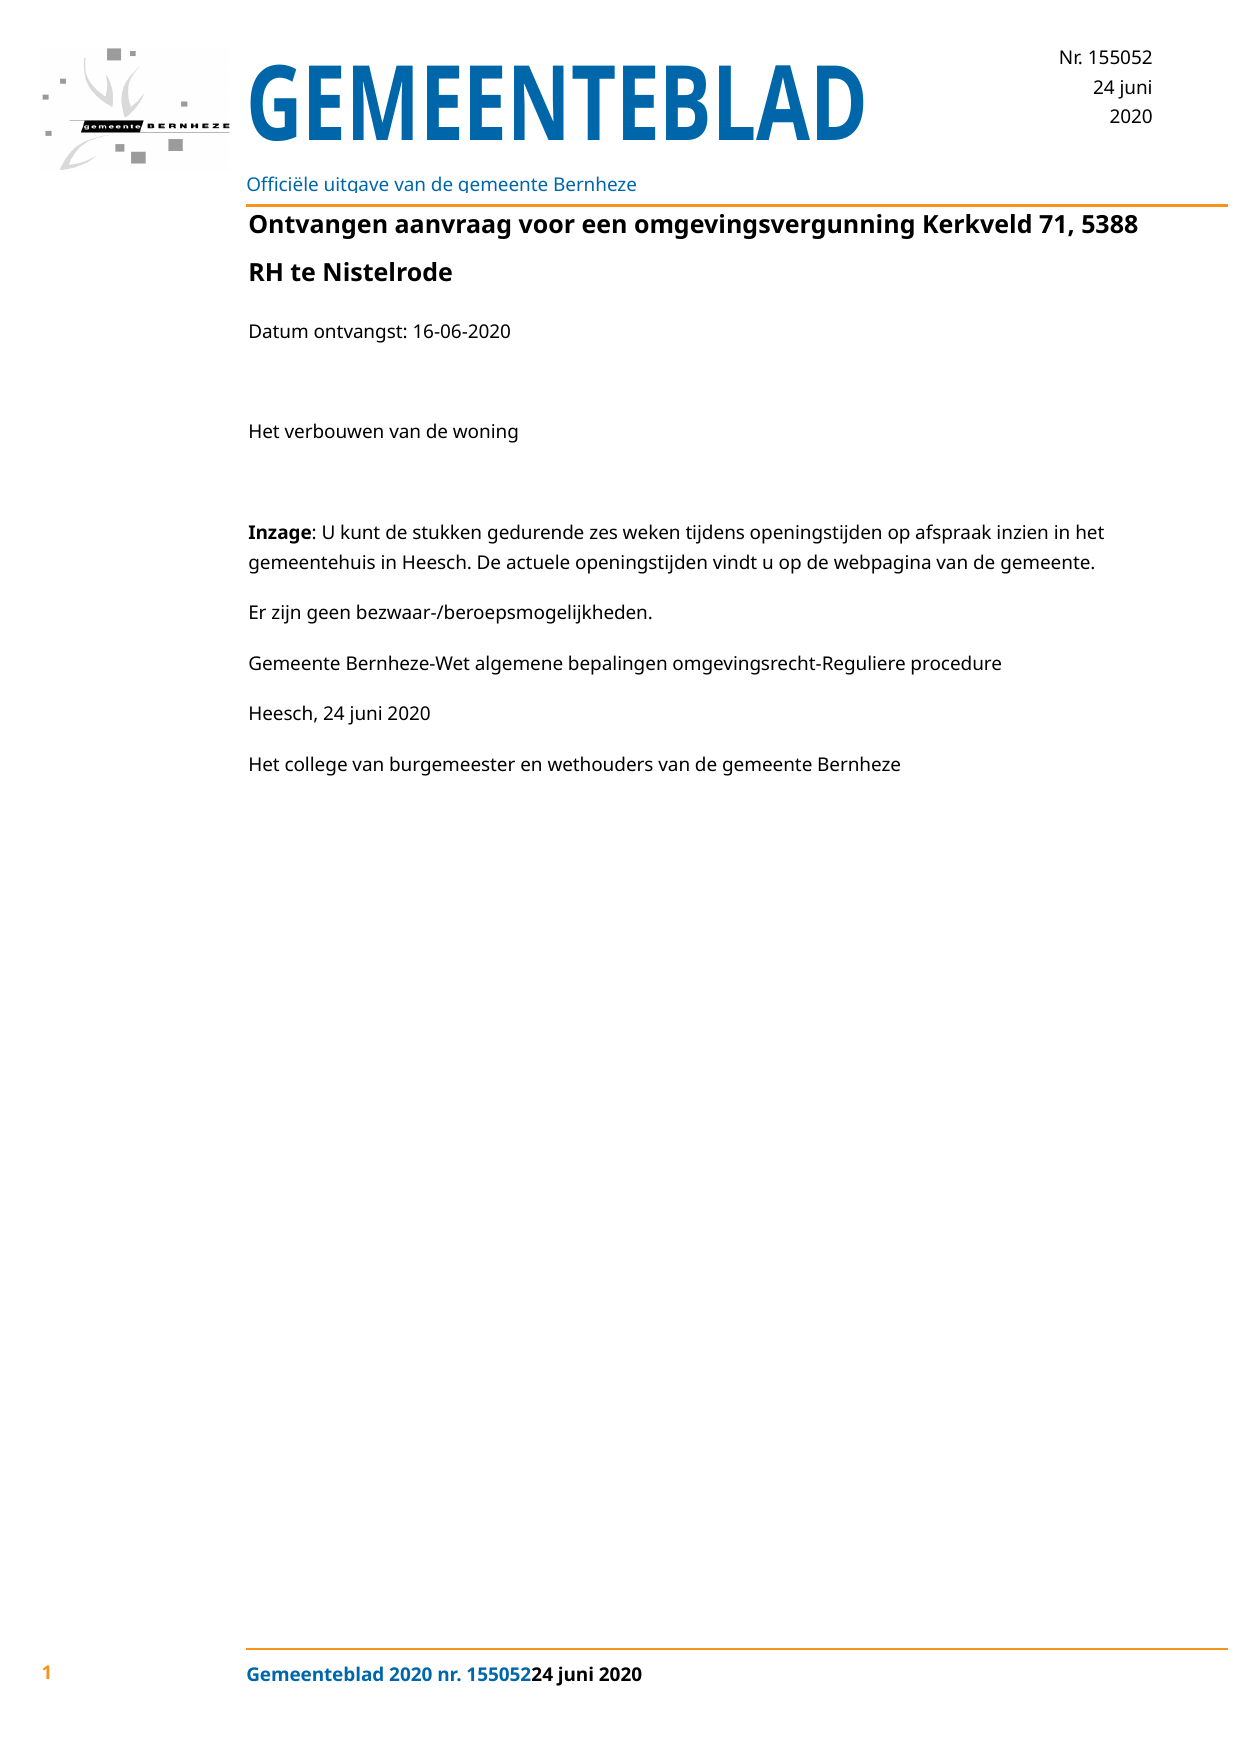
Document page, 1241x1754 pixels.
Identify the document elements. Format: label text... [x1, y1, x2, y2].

text Het verbouwen van de woning [248, 419, 1152, 444]
text Ontvangen aanvraag voor een omgevingsvergunning Kerkveld 71, 5388 RH te Nistelrode [248, 207, 1152, 288]
text Gemeente Bernheze-Wet algemene bepalingen omgevingsrecht-Reguliere procedure [248, 650, 1152, 676]
text Inzage: U kunt de stukken gedurende zes weken tijdens openingstijden op afspraak inzien in het gemeentehuis in Heesch. De actuele openingstijden vindt u op de webpagina van de gemeente. [248, 519, 1152, 575]
text Datum ontvangst: 16-06-2020 [248, 318, 1152, 344]
text Het college van burgemeester en wethouders van de gemeente Bernheze [248, 751, 1152, 777]
text Heesch, 24 juni 2020 [248, 700, 1152, 726]
picture [41, 47, 231, 172]
text Er zijn geen bezwaar-/beroepsmogelijkheden. [248, 599, 1152, 625]
